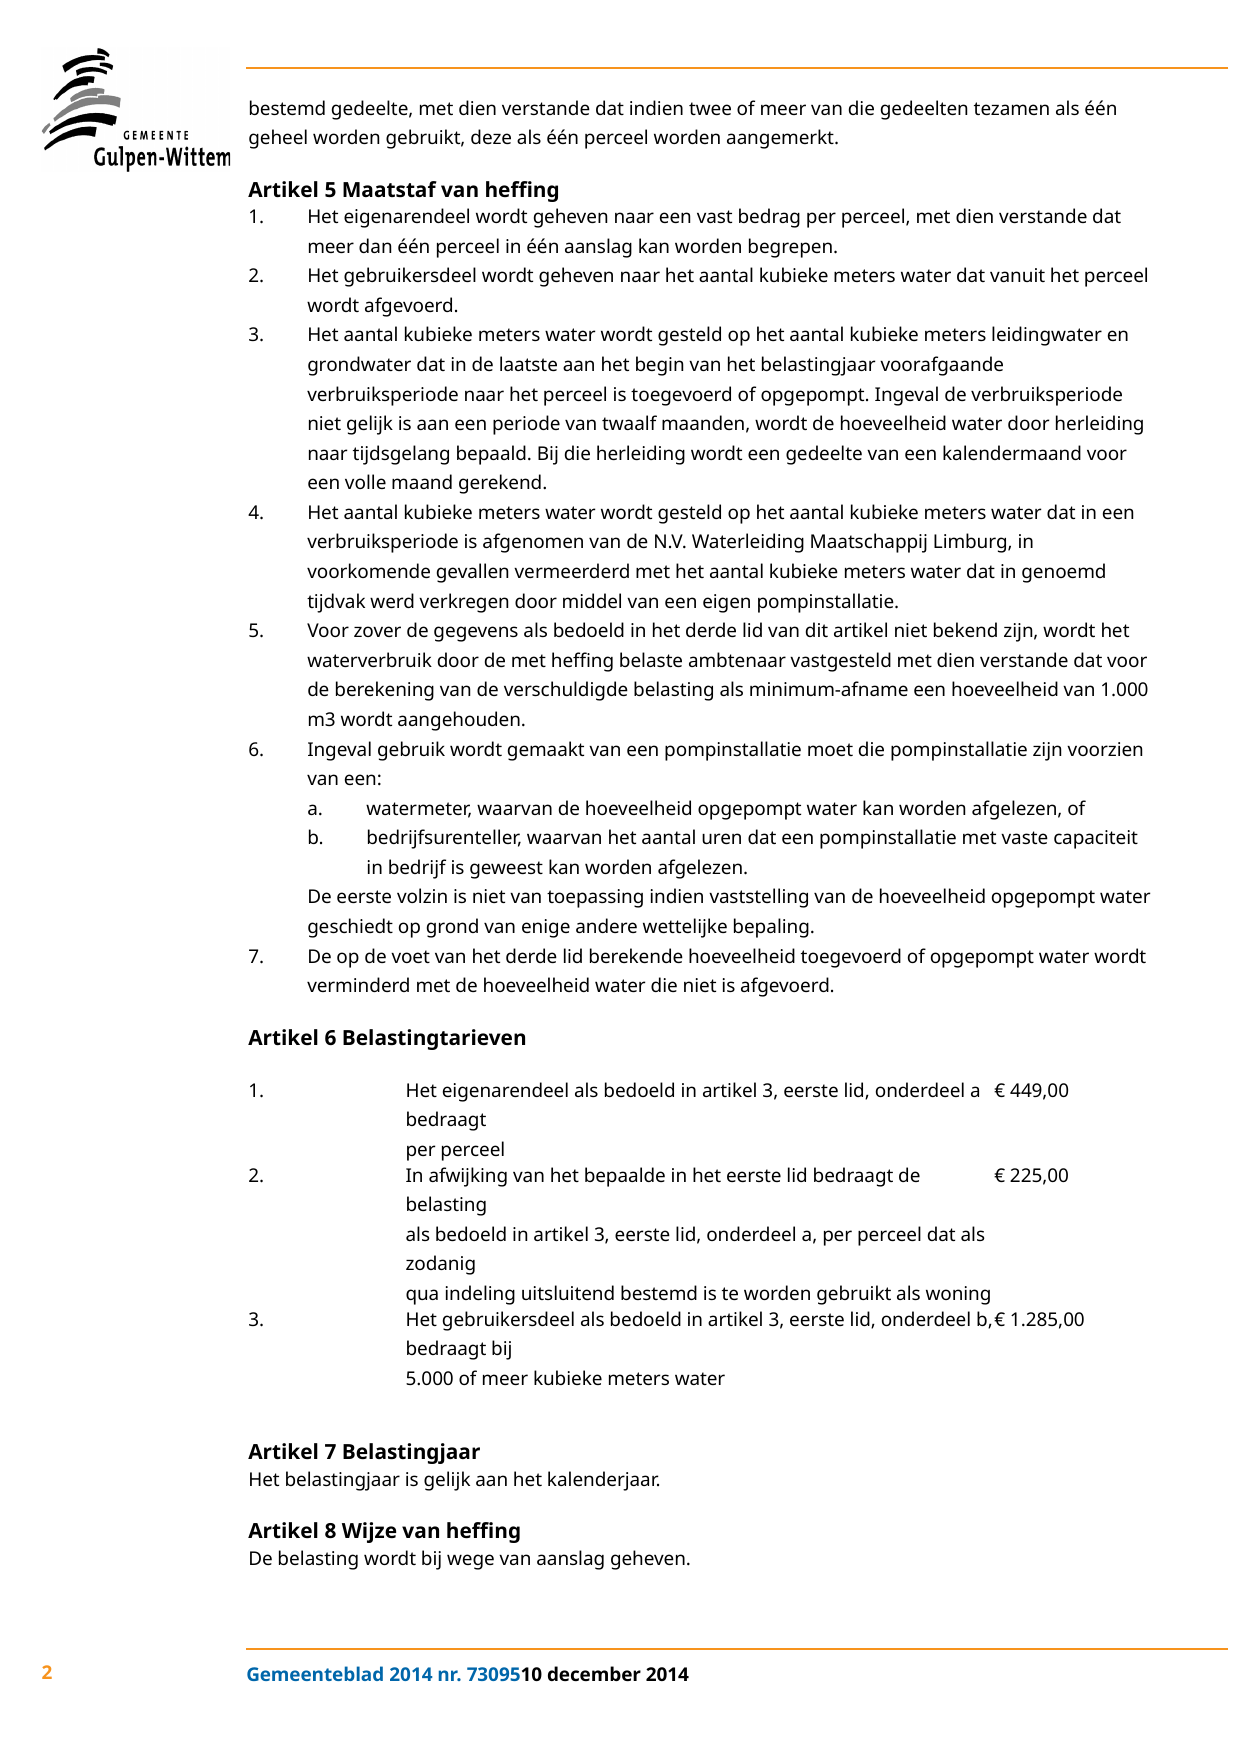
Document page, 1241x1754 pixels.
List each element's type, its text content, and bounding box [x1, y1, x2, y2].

table_cell In afwijking van het bepaalde in het eerste lid bedraagt de belasting als bedoeld in artikel 3, eerste lid, onderdeel a, per perceel dat als zodanig qua indeling uitsluitend bestemd is te worden gebruikt als woning [405, 1162, 994, 1306]
text Het belastingjaar is gelijk aan het kalenderjaar. [248, 1466, 1152, 1492]
list De eerste volzin is niet van toepassing indien vaststelling van de hoeveelheid opgepompt water geschiedt op grond van enige andere wettelijke bepaling. [248, 884, 1152, 939]
list Het gebruikersdeel wordt geheven naar het aantal kubieke meters water dat vanuit het perceel wordt afgevoerd. [248, 262, 1152, 318]
list Ingeval gebruik wordt gemaakt van een pompinstallatie moet die pompinstallatie zijn voorzien van een: [248, 736, 1152, 791]
table_cell Het gebruikersdeel als bedoeld in artikel 3, eerste lid, onderdeel b, bedraagt bij 5.000 of meer kubieke meters water [405, 1306, 994, 1391]
picture [41, 47, 231, 172]
text Artikel 6 Belastingtarieven [248, 1023, 1152, 1051]
list bedrijfsurenteller, waarvan het aantal uren dat een pompinstallatie met vaste capaciteit in bedrijf is geweest kan worden afgelezen. [307, 824, 1152, 880]
text Artikel 7 Belastingjaar [248, 1437, 1152, 1466]
table_header 1. [248, 1077, 405, 1162]
table_cell 3. [248, 1306, 405, 1391]
list watermeter, waarvan de hoeveelheid opgepompt water kan worden afgelezen, of [307, 795, 1152, 821]
text De belasting wordt bij wege van aanslag geheven. [248, 1545, 1152, 1570]
text bestemd gedeelte, met dien verstande dat indien twee of meer van die gedeelten tezamen als één geheel worden gebruikt, deze als één perceel worden aangemerkt. [248, 95, 1152, 150]
text Artikel 5 Maatstaf van heffing [248, 175, 1152, 203]
table_header Het eigenarendeel als bedoeld in artikel 3, eerste lid, onderdeel a bedraagt per perceel [405, 1077, 994, 1162]
list Het eigenarendeel wordt geheven naar een vast bedrag per perceel, met dien verstande dat meer dan één perceel in één aanslag kan worden begrepen. [248, 203, 1152, 258]
text Artikel 8 Wijze van heffing [248, 1516, 1152, 1545]
list Voor zover de gegevens als bedoeld in het derde lid van dit artikel niet bekend zijn, wordt het waterverbruik door de met heffing belaste ambtenaar vastgesteld met dien verstande dat voor de berekening van de verschuldigde belasting als minimum-afname een hoeveelheid van 1.000 m3 wordt aangehouden. [248, 617, 1152, 732]
list Het aantal kubieke meters water wordt gesteld op het aantal kubieke meters leidingwater en grondwater dat in de laatste aan het begin van het belastingjaar voorafgaande verbruiksperiode naar het perceel is toegevoerd of opgepompt. Ingeval de verbruiksperiode niet gelijk is aan een periode van twaalf maanden, wordt de hoeveelheid water door herleiding naar tijdsgelang bepaald. Bij die herleiding wordt een gedeelte van een kalendermaand voor een volle maand gerekend. [248, 322, 1152, 495]
table_cell € 225,00 [994, 1162, 1152, 1306]
table_cell 2. [248, 1162, 405, 1306]
table_cell € 1.285,00 [994, 1306, 1152, 1391]
table_header € 449,00 [994, 1077, 1152, 1162]
list De op de voet van het derde lid berekende hoeveelheid toegevoerd of opgepompt water wordt verminderd met de hoeveelheid water die niet is afgevoerd. [248, 943, 1152, 998]
list Het aantal kubieke meters water wordt gesteld op het aantal kubieke meters water dat in een verbruiksperiode is afgenomen van de N.V. Waterleiding Maatschappij Limburg, in voorkomende gevallen vermeerderd met het aantal kubieke meters water dat in genoemd tijdvak werd verkregen door middel van een eigen pompinstallatie. [248, 499, 1152, 613]
